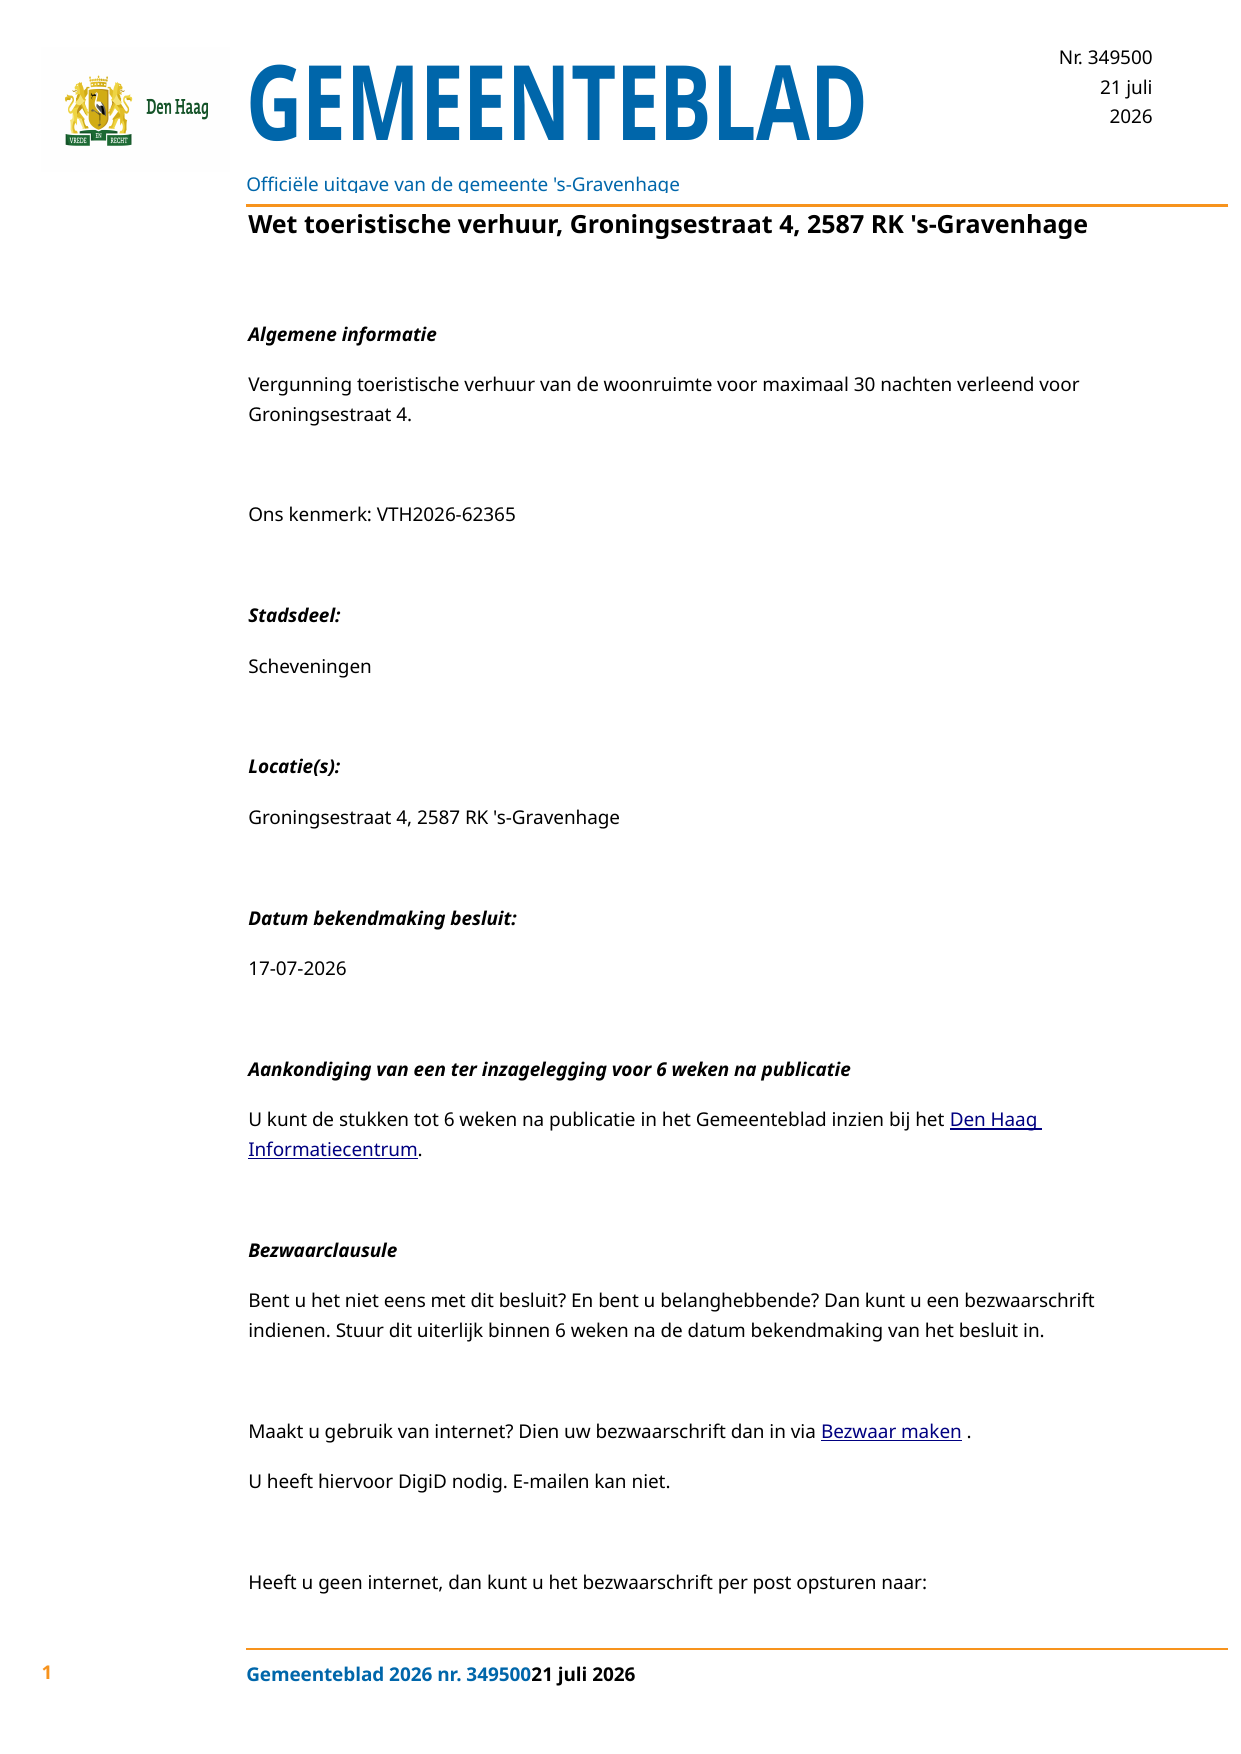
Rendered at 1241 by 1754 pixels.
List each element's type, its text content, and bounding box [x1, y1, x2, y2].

text Bent u het niet eens met dit besluit? En bent u belanghebbende? Dan kunt u een bezwaarschrift indienen. Stuur dit uiterlijk binnen 6 weken na de datum bekendmaking van het besluit in. [248, 1287, 1152, 1343]
text Groningsestraat 4, 2587 RK 's-Gravenhage [248, 804, 1152, 830]
text Maakt u gebruik van internet? Dien uw bezwaarschrift dan in via Bezwaar maken . [248, 1418, 1152, 1443]
text Heeft u geen internet, dan kunt u het bezwaarschrift per post opsturen naar: [248, 1569, 1152, 1595]
text 17-07-2026 [248, 955, 1152, 981]
text Datum bekendmaking besluit: [248, 905, 1152, 931]
text Locatie(s): [248, 754, 1152, 779]
picture [41, 47, 231, 172]
text Vergunning toeristische verhuur van de woonruimte voor maximaal 30 nachten verleend voor Groningsestraat 4. [248, 371, 1152, 426]
text U heeft hiervoor DigiD nodig. E-mailen kan niet. [248, 1468, 1152, 1494]
text Algemene informatie [248, 321, 1152, 346]
text U kunt de stukken tot 6 weken na publicatie in het Gemeenteblad inzien bij het Den Haag Informatiecentrum. [248, 1107, 1152, 1162]
text Scheveningen [248, 653, 1152, 678]
text Stadsdeel: [248, 602, 1152, 628]
text Aankondiging van een ter inzagelegging voor 6 weken na publicatie [248, 1056, 1152, 1082]
text Ons kenmerk: VTH2026-62365 [248, 502, 1152, 527]
text Wet toeristische verhuur, Groningsestraat 4, 2587 RK 's-Gravenhage [248, 207, 1152, 241]
text Bezwaarclausule [248, 1237, 1152, 1263]
